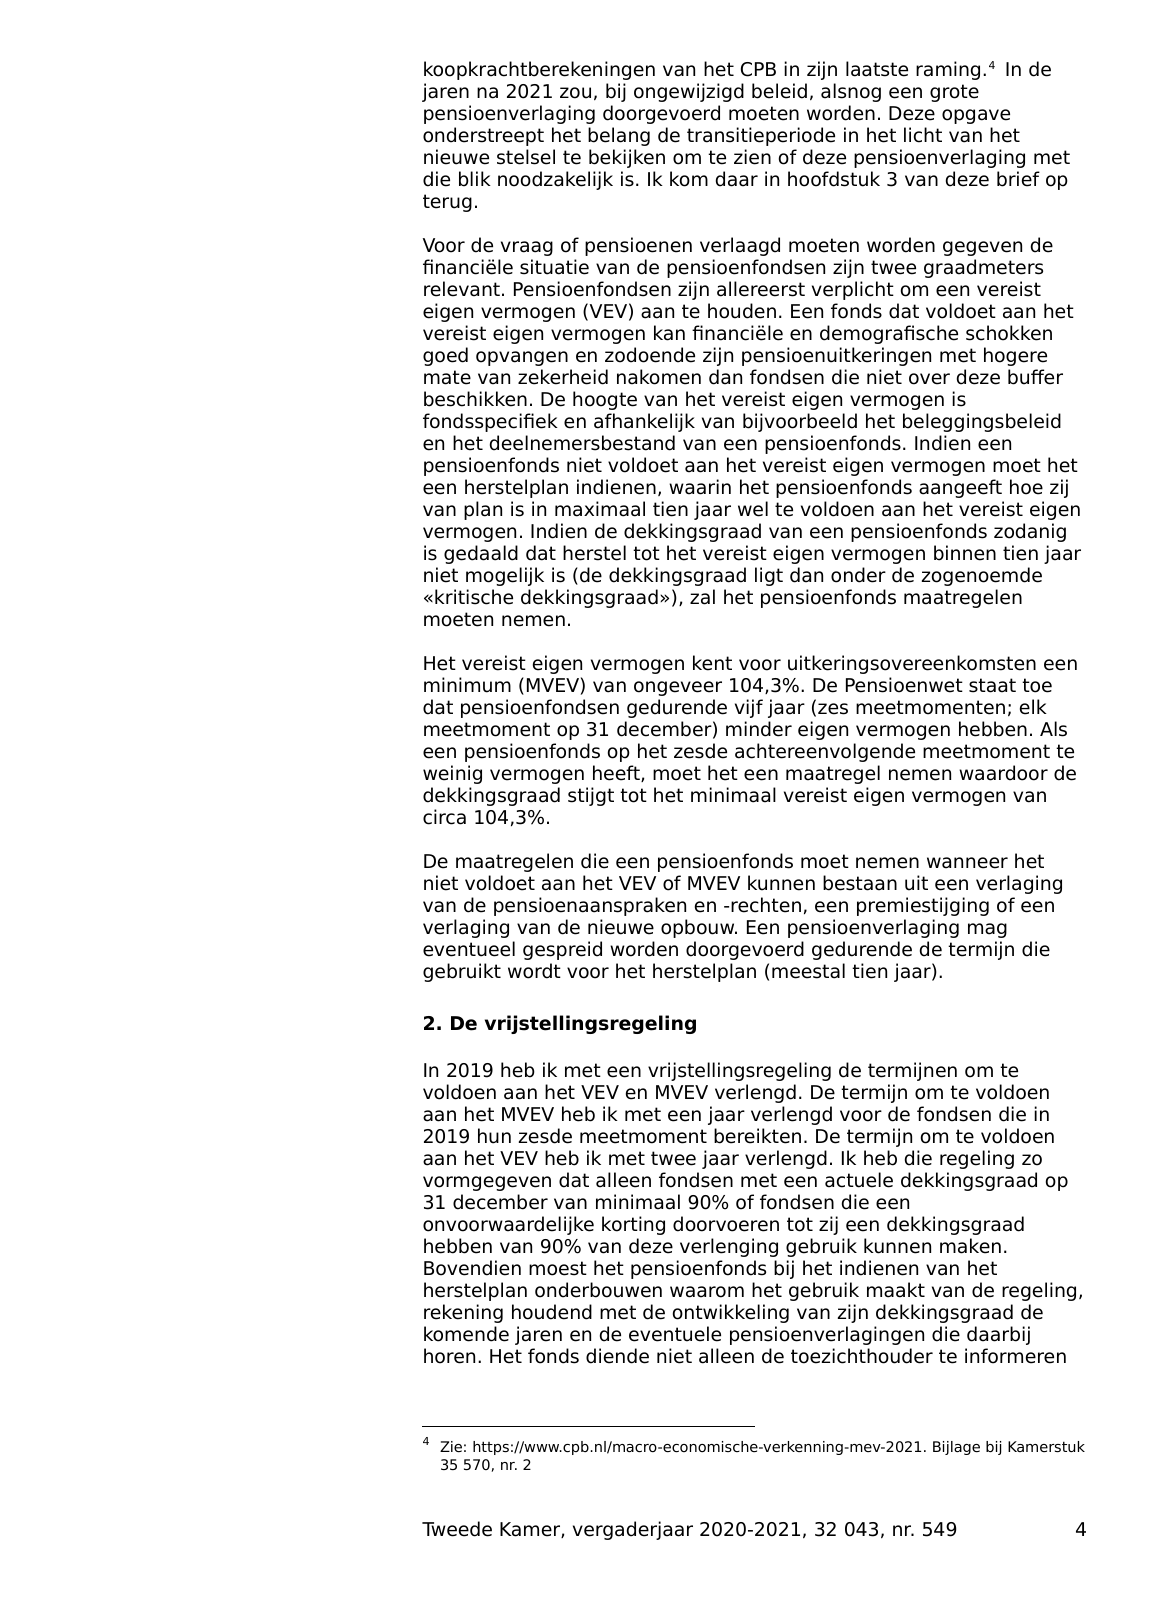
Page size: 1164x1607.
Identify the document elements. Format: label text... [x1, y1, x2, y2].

text Het vereist eigen vermogen kent voor uitkeringsovereenkomsten een minimum (MVEV) van ongeveer 104,3%. De Pensioenwet staat toe dat pensioenfondsen gedurende vijf jaar (zes meetmomenten; elk meetmoment op 31 december) minder eigen vermogen hebben. Als een pensioenfonds op het zesde achtereenvolgende meetmoment te weinig vermogen heeft, moet het een maatregel nemen waardoor de dekkingsgraad stijgt tot het minimaal vereist eigen vermogen van circa 104,3%. [422, 653, 1087, 829]
text koopkrachtberekeningen van het CPB in zijn laatste raming. In de jaren na 2021 zou, bij ongewijzigd beleid, alsnog een grote pensioenverlaging doorgevoerd moeten worden. Deze opgave onderstreept het belang de transitieperiode in het licht van het nieuwe stelsel te bekijken om te zien of deze pensioenverlaging met die blik noodzakelijk is. Ik kom daar in hoofdstuk 3 van deze brief op terug. [422, 59, 1087, 213]
subtitle 2. De vrijstellingsregeling [422, 1013, 1087, 1035]
text In 2019 heb ik met een vrijstellingsregeling de termijnen om te voldoen aan het VEV en MVEV verlengd. De termijn om te voldoen aan het MVEV heb ik met een jaar verlengd voor de fondsen die in 2019 hun zesde meetmoment bereikten. De termijn om te voldoen aan het VEV heb ik met twee jaar verlengd. Ik heb die regeling zo vormgegeven dat alleen fondsen met een actuele dekkingsgraad op 31 december van minimaal 90% of fondsen die een onvoorwaardelijke korting doorvoeren tot zij een dekkingsgraad hebben van 90% van deze verlenging gebruik kunnen maken. Bovendien moest het pensioenfonds bij het indienen van het herstelplan onderbouwen waarom het gebruik maakt van de regeling, rekening houdend met de ontwikkeling van zijn dekkingsgraad de komende jaren en de eventuele pensioenverlagingen die daarbij horen. Het fonds diende niet alleen de toezichthouder te informeren [422, 1060, 1087, 1367]
text Voor de vraag of pensioenen verlaagd moeten worden gegeven de financiële situatie van de pensioenfondsen zijn twee graadmeters relevant. Pensioenfondsen zijn allereerst verplicht om een vereist eigen vermogen (VEV) aan te houden. Een fonds dat voldoet aan het vereist eigen vermogen kan financiële en demografische schokken goed opvangen en zodoende zijn pensioenuitkeringen met hogere mate van zekerheid nakomen dan fondsen die niet over deze buffer beschikken. De hoogte van het vereist eigen vermogen is fondsspecifiek en afhankelijk van bijvoorbeeld het beleggingsbeleid en het deelnemersbestand van een pensioenfonds. Indien een pensioenfonds niet voldoet aan het vereist eigen vermogen moet het een herstelplan indienen, waarin het pensioenfonds aangeeft hoe zij van plan is in maximaal tien jaar wel te voldoen aan het vereist eigen vermogen. Indien de dekkingsgraad van een pensioenfonds zodanig is gedaald dat herstel tot het vereist eigen vermogen binnen tien jaar niet mogelijk is (de dekkingsgraad ligt dan onder de zogenoemde «kritische dekkingsgraad»), zal het pensioenfonds maatregelen moeten nemen. [422, 235, 1087, 631]
text Zie: https://www.cpb.nl/macro-economische-verkenning-mev-2021. Bijlage bij Kamerstuk 35 570, nr. 2 [422, 1435, 1087, 1474]
text De maatregelen die een pensioenfonds moet nemen wanneer het niet voldoet aan het VEV of MVEV kunnen bestaan uit een verlaging van de pensioenaanspraken en -rechten, een premiestijging of een verlaging van de nieuwe opbouw. Een pensioenverlaging mag eventueel gespreid worden doorgevoerd gedurende de termijn die gebruikt wordt voor het herstelplan (meestal tien jaar). [422, 851, 1087, 983]
